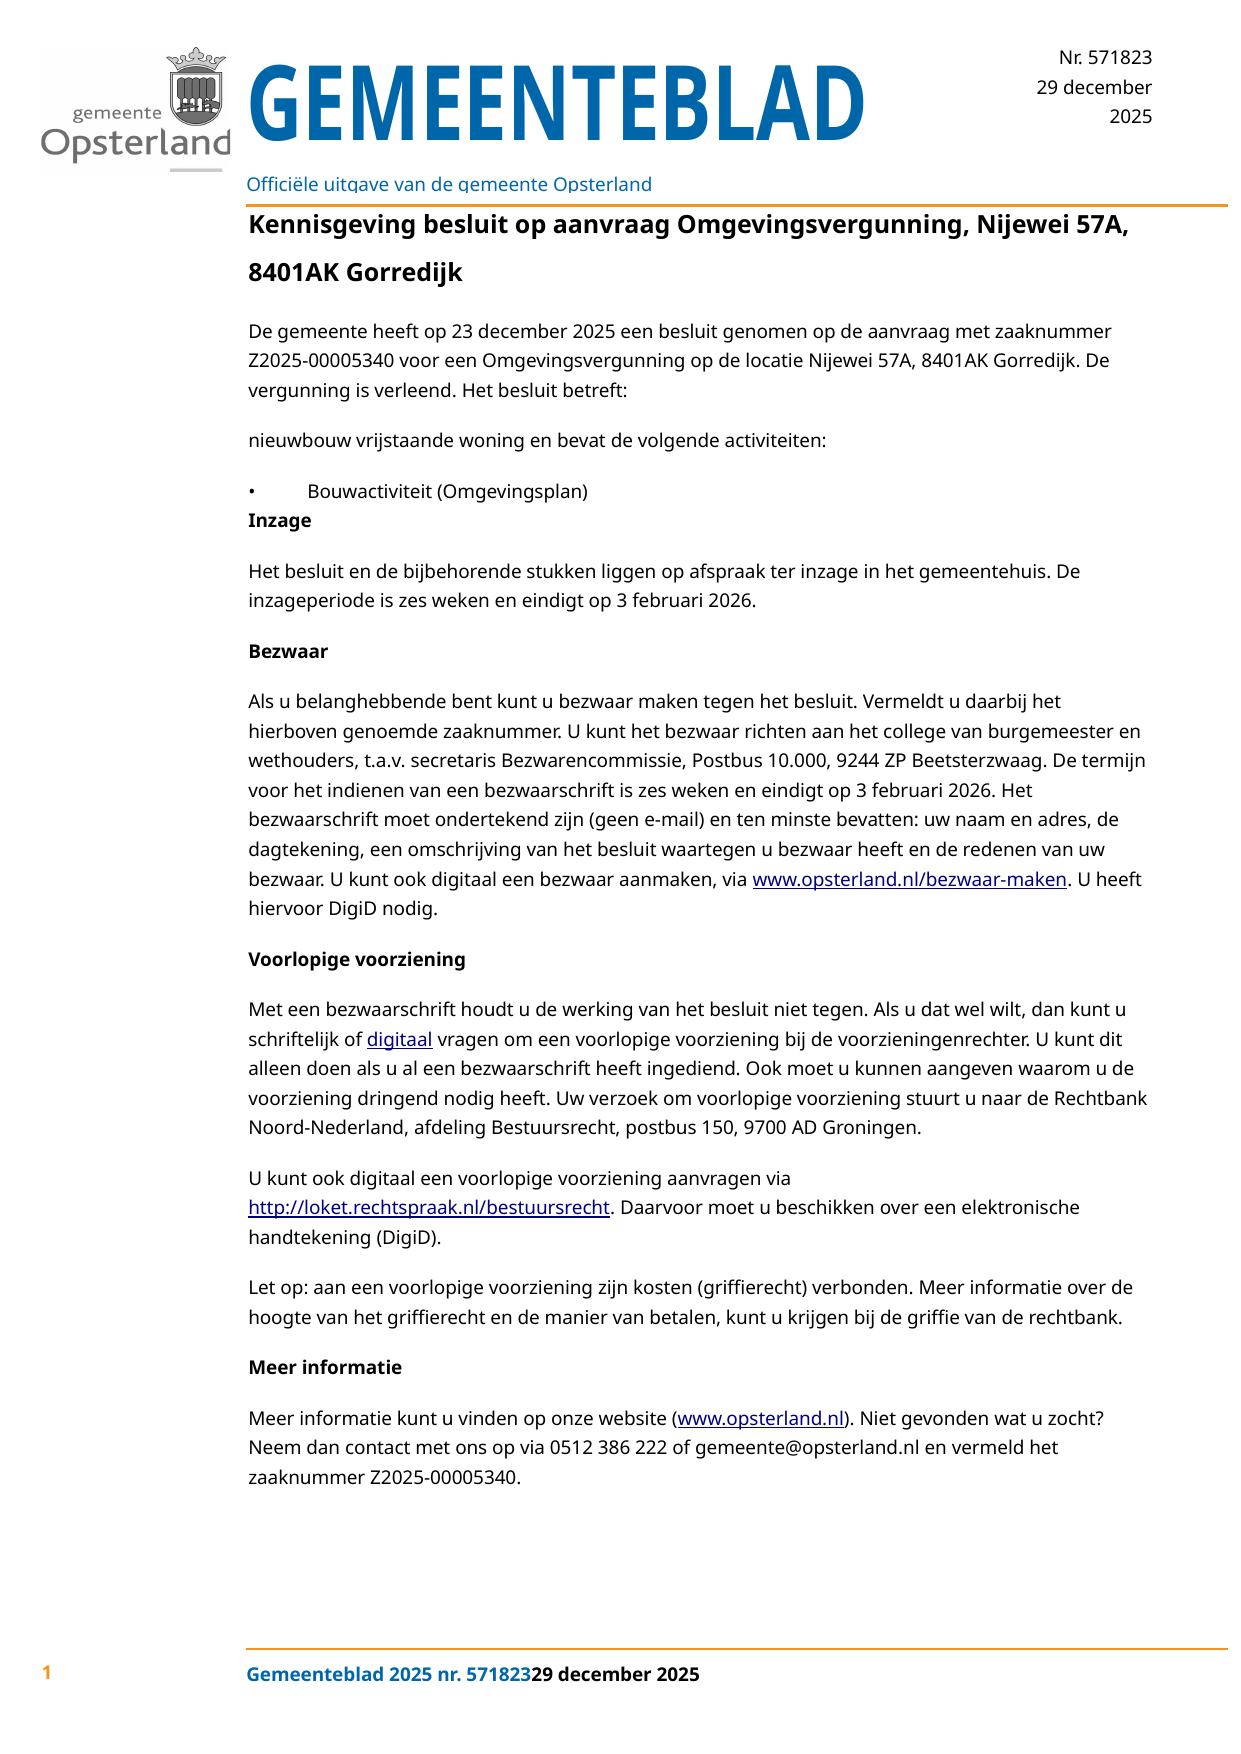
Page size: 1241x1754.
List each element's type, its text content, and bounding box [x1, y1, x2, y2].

text Kennisgeving besluit op aanvraag Omgevingsvergunning, Nijewei 57A, 8401AK Gorredijk [248, 207, 1152, 288]
text Het besluit en de bijbehorende stukken liggen op afspraak ter inzage in het gemeentehuis. De inzageperiode is zes weken en eindigt op 3 februari 2026. [248, 558, 1152, 613]
text Voorlopige voorziening [248, 946, 1152, 972]
text Let op: aan een voorlopige voorziening zijn kosten (griffierecht) verbonden. Meer informatie over de hoogte van het griffierecht en de manier van betalen, kunt u krijgen bij de griffie van de rechtbank. [248, 1274, 1152, 1330]
text Meer informatie [248, 1354, 1152, 1380]
text Met een bezwaarschrift houdt u de werking van het besluit niet tegen. Als u dat wel wilt, dan kunt u schriftelijk of digitaal vragen om een voorlopige voorziening bij de voorzieningenrechter. U kunt dit alleen doen als u al een bezwaarschrift heeft ingediend. Ook moet u kunnen aangeven waarom u de voorziening dringend nodig heeft. Uw verzoek om voorlopige voorziening stuurt u naar de Rechtbank Noord-Nederland, afdeling Bestuursrecht, postbus 150, 9700 AD Groningen. [248, 996, 1152, 1140]
text Inzage [248, 507, 1152, 533]
text Als u belanghebbende bent kunt u bezwaar maken tegen het besluit. Vermeldt u daarbij het hierboven genoemde zaaknummer. U kunt het bezwaar richten aan het college van burgemeester en wethouders, t.a.v. secretaris Bezwarencommissie, Postbus 10.000, 9244 ZP Beetsterzwaag. De termijn voor het indienen van een bezwaarschrift is zes weken en eindigt op 3 februari 2026. Het bezwaarschrift moet ondertekend zijn (geen e-mail) en ten minste bevatten: uw naam en adres, de dagtekening, een omschrijving van het besluit waartegen u bezwaar heeft en de redenen van uw bezwaar. U kunt ook digitaal een bezwaar aanmaken, via www.opsterland.nl/bezwaar-maken. U heeft hiervoor DigiD nodig. [248, 688, 1152, 921]
text U kunt ook digitaal een voorlopige voorziening aanvragen via http://loket.rechtspraak.nl/bestuursrecht. Daarvoor moet u beschikken over een elektronische handtekening (DigiD). [248, 1165, 1152, 1250]
list Bouwactiviteit (Omgevingsplan) [248, 478, 1152, 504]
text Bezwaar [248, 638, 1152, 664]
text nieuwbouw vrijstaande woning en bevat de volgende activiteiten: [248, 427, 1152, 453]
text Meer informatie kunt u vinden op onze website (www.opsterland.nl). Niet gevonden wat u zocht? Neem dan contact met ons op via 0512 386 222 of gemeente@opsterland.nl en vermeld het zaaknummer Z2025-00005340. [248, 1405, 1152, 1490]
picture [41, 47, 231, 172]
text De gemeente heeft op 23 december 2025 een besluit genomen op de aanvraag met zaaknummer Z2025-00005340 voor een Omgevingsvergunning op de locatie Nijewei 57A, 8401AK Gorredijk. De vergunning is verleend. Het besluit betreft: [248, 318, 1152, 403]
